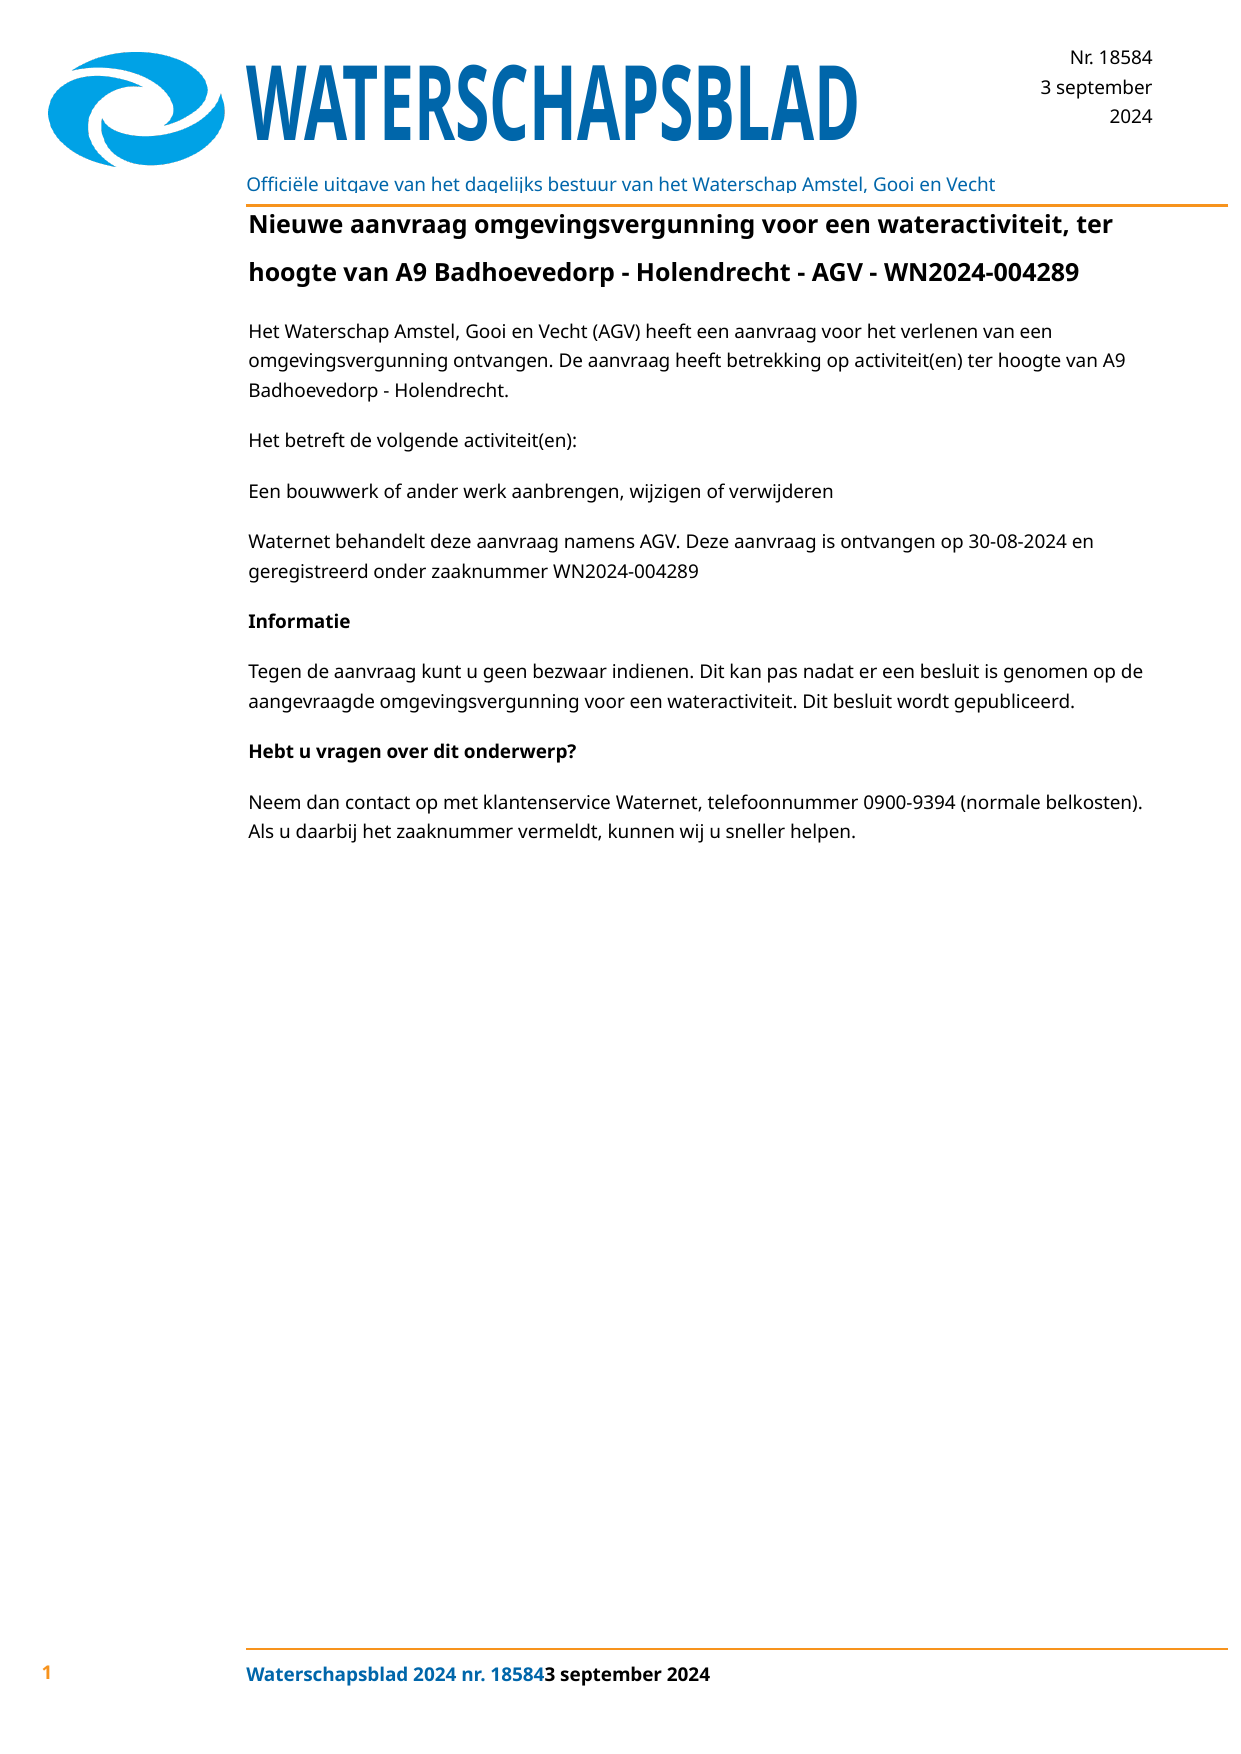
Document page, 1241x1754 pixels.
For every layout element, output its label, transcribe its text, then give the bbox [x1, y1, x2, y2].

text Waternet behandelt deze aanvraag namens AGV. Deze aanvraag is ontvangen op 30-08-2024 en geregistreerd onder zaaknummer WN2024-004289 [248, 528, 1152, 584]
text Een bouwwerk of ander werk aanbrengen, wijzigen of verwijderen [248, 478, 1152, 504]
text Het Waterschap Amstel, Gooi en Vecht (AGV) heeft een aanvraag voor het verlenen van een omgevingsvergunning ontvangen. De aanvraag heeft betrekking op activiteit(en) ter hoogte van A9 Badhoevedorp - Holendrecht. [248, 318, 1152, 403]
text Het betreft de volgende activiteit(en): [248, 427, 1152, 453]
picture [41, 47, 231, 172]
text Hebt u vragen over dit onderwerp? [248, 739, 1152, 764]
text Tegen de aanvraag kunt u geen bezwaar indienen. Dit kan pas nadat er een besluit is genomen op de aangevraagde omgevingsvergunning voor een wateractiviteit. Dit besluit wordt gepubliceerd. [248, 659, 1152, 714]
text Nieuwe aanvraag omgevingsvergunning voor een wateractiviteit, ter hoogte van A9 Badhoevedorp - Holendrecht - AGV - WN2024-004289 [248, 207, 1152, 288]
text Neem dan contact op met klantenservice Waternet, telefoonnummer 0900-9394 (normale belkosten). Als u daarbij het zaaknummer vermeldt, kunnen wij u sneller helpen. [248, 789, 1152, 844]
text Informatie [248, 608, 1152, 634]
